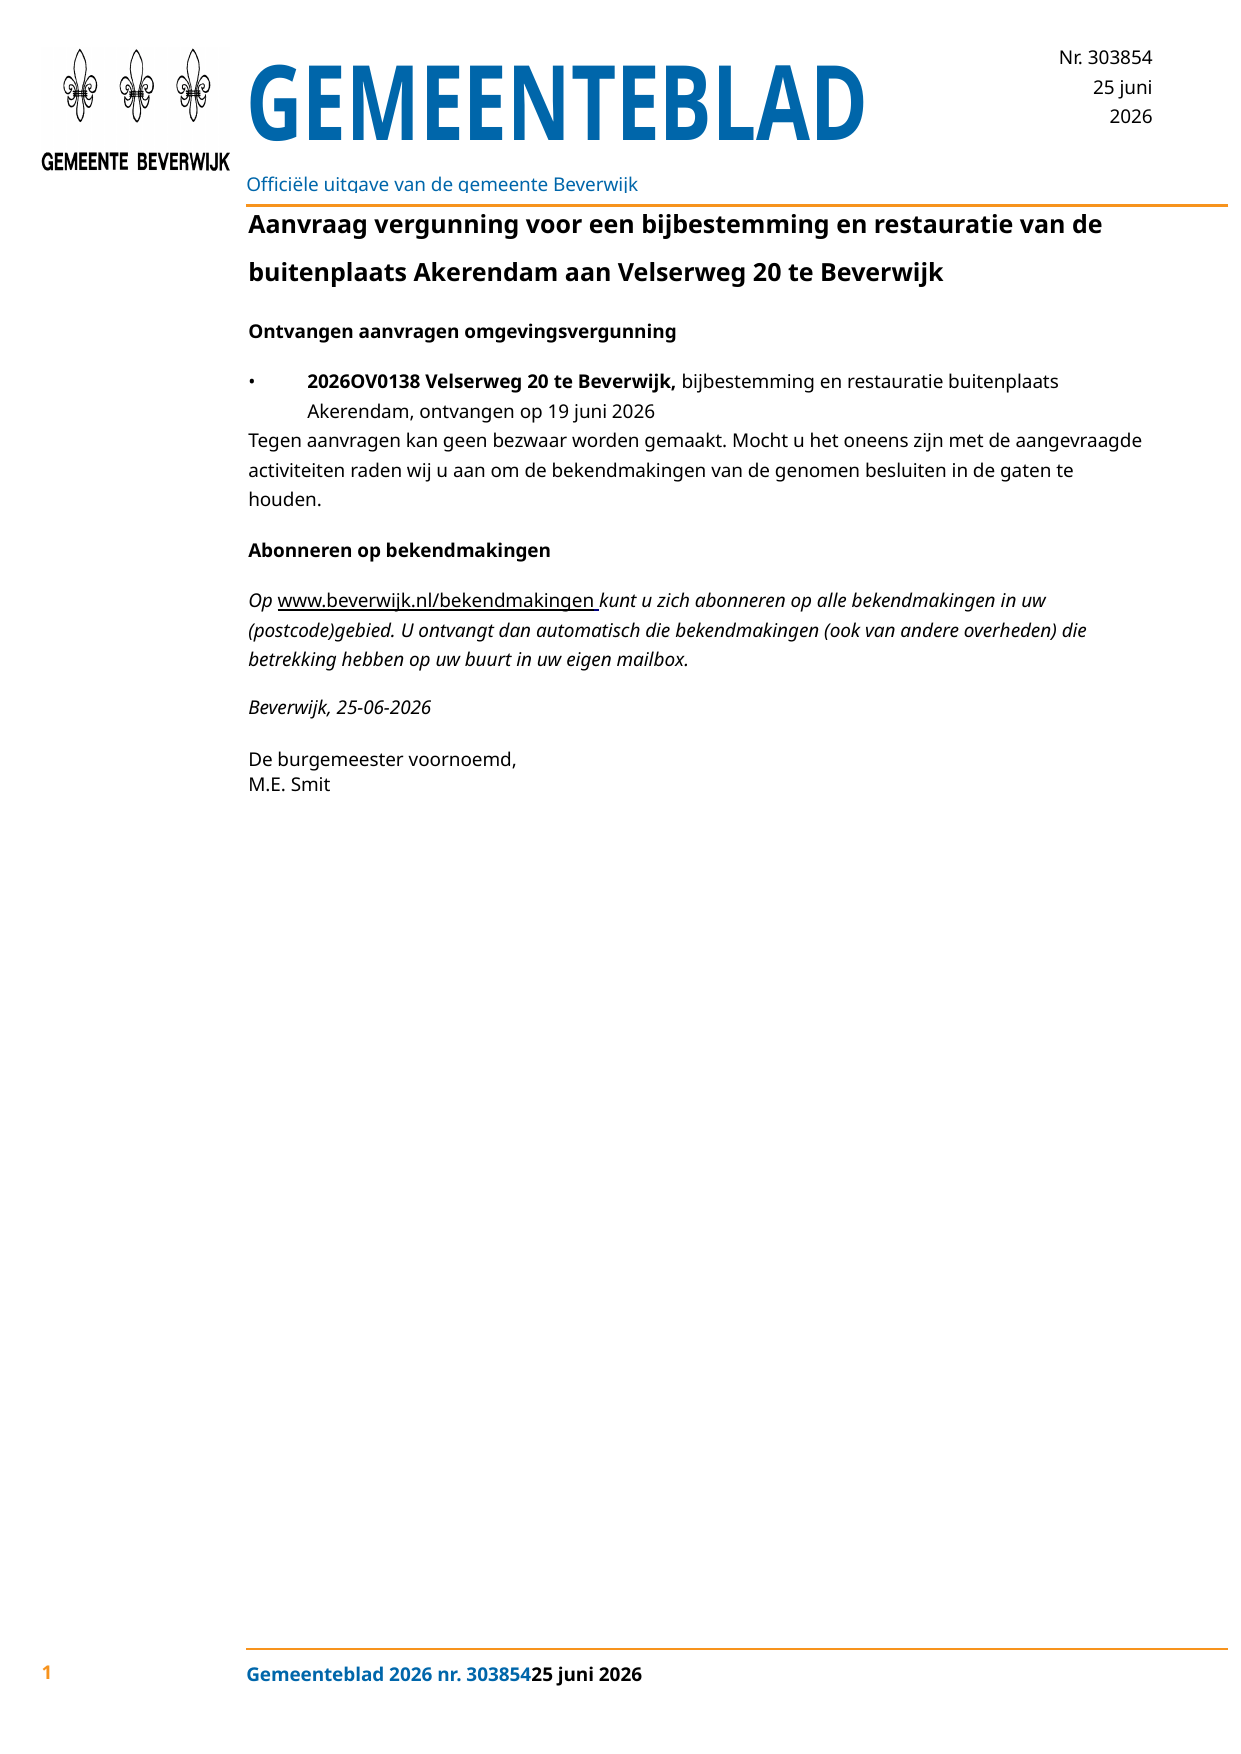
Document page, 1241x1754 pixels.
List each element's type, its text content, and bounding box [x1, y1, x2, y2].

text Aanvraag vergunning voor een bijbestemming en restauratie van de buitenplaats Akerendam aan Velserweg 20 te Beverwijk [248, 207, 1152, 288]
text Tegen aanvragen kan geen bezwaar worden gemaakt. Mocht u het oneens zijn met de aangevraagde activiteiten raden wij u aan om de bekendmakingen van de genomen besluiten in de gaten te houden. [248, 427, 1152, 512]
picture [41, 47, 231, 172]
text Ontvangen aanvragen omgevingsvergunning [248, 318, 1152, 344]
text Beverwijk, 25-06-2026 [248, 694, 1152, 720]
text M.E. Smit [248, 772, 1152, 797]
text De burgemeester voornoemd, [248, 746, 1152, 772]
text Op www.beverwijk.nl/bekendmakingen kunt u zich abonneren op alle bekendmakingen in uw (postcode)gebied. U ontvangt dan automatisch die bekendmakingen (ook van andere overheden) die betrekking hebben op uw buurt in uw eigen mailbox. [248, 587, 1152, 672]
text Abonneren op bekendmakingen [248, 537, 1152, 563]
list 2026OV0138 Velserweg 20 te Beverwijk, bijbestemming en restauratie buitenplaats Akerendam, ontvangen op 19 juni 2026 [248, 368, 1152, 424]
